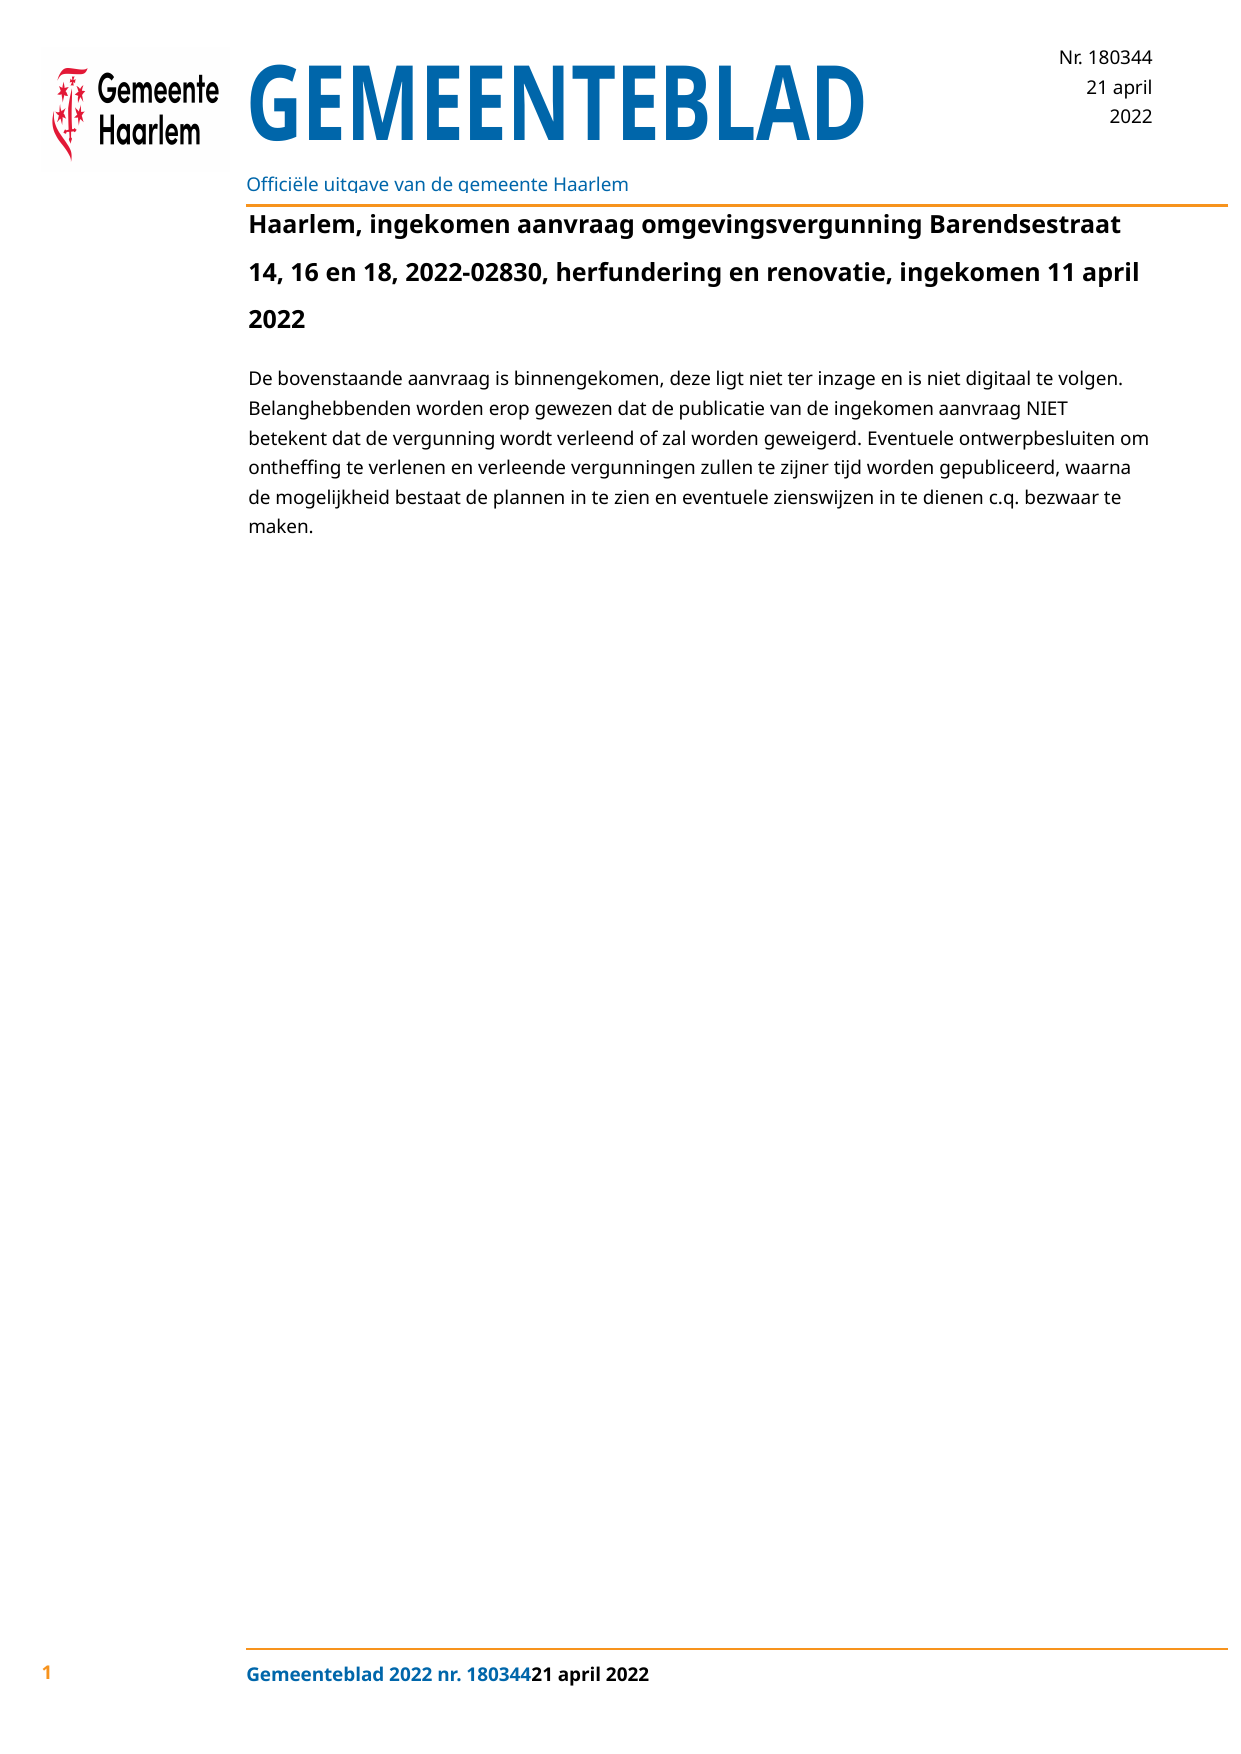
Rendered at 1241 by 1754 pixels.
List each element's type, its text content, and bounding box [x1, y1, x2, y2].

picture [41, 47, 231, 172]
text De bovenstaande aanvraag is binnengekomen, deze ligt niet ter inzage en is niet digitaal te volgen. Belanghebbenden worden erop gewezen dat de publicatie van de ingekomen aanvraag NIET betekent dat de vergunning wordt verleend of zal worden geweigerd. Eventuele ontwerpbesluiten om ontheffing te verlenen en verleende vergunningen zullen te zijner tijd worden gepubliceerd, waarna de mogelijkheid bestaat de plannen in te zien en eventuele zienswijzen in te dienen c.q. bezwaar te maken. [248, 366, 1152, 539]
text Haarlem, ingekomen aanvraag omgevingsvergunning Barendsestraat 14, 16 en 18, 2022-02830, herfundering en renovatie, ingekomen 11 april 2022 [248, 207, 1152, 336]
